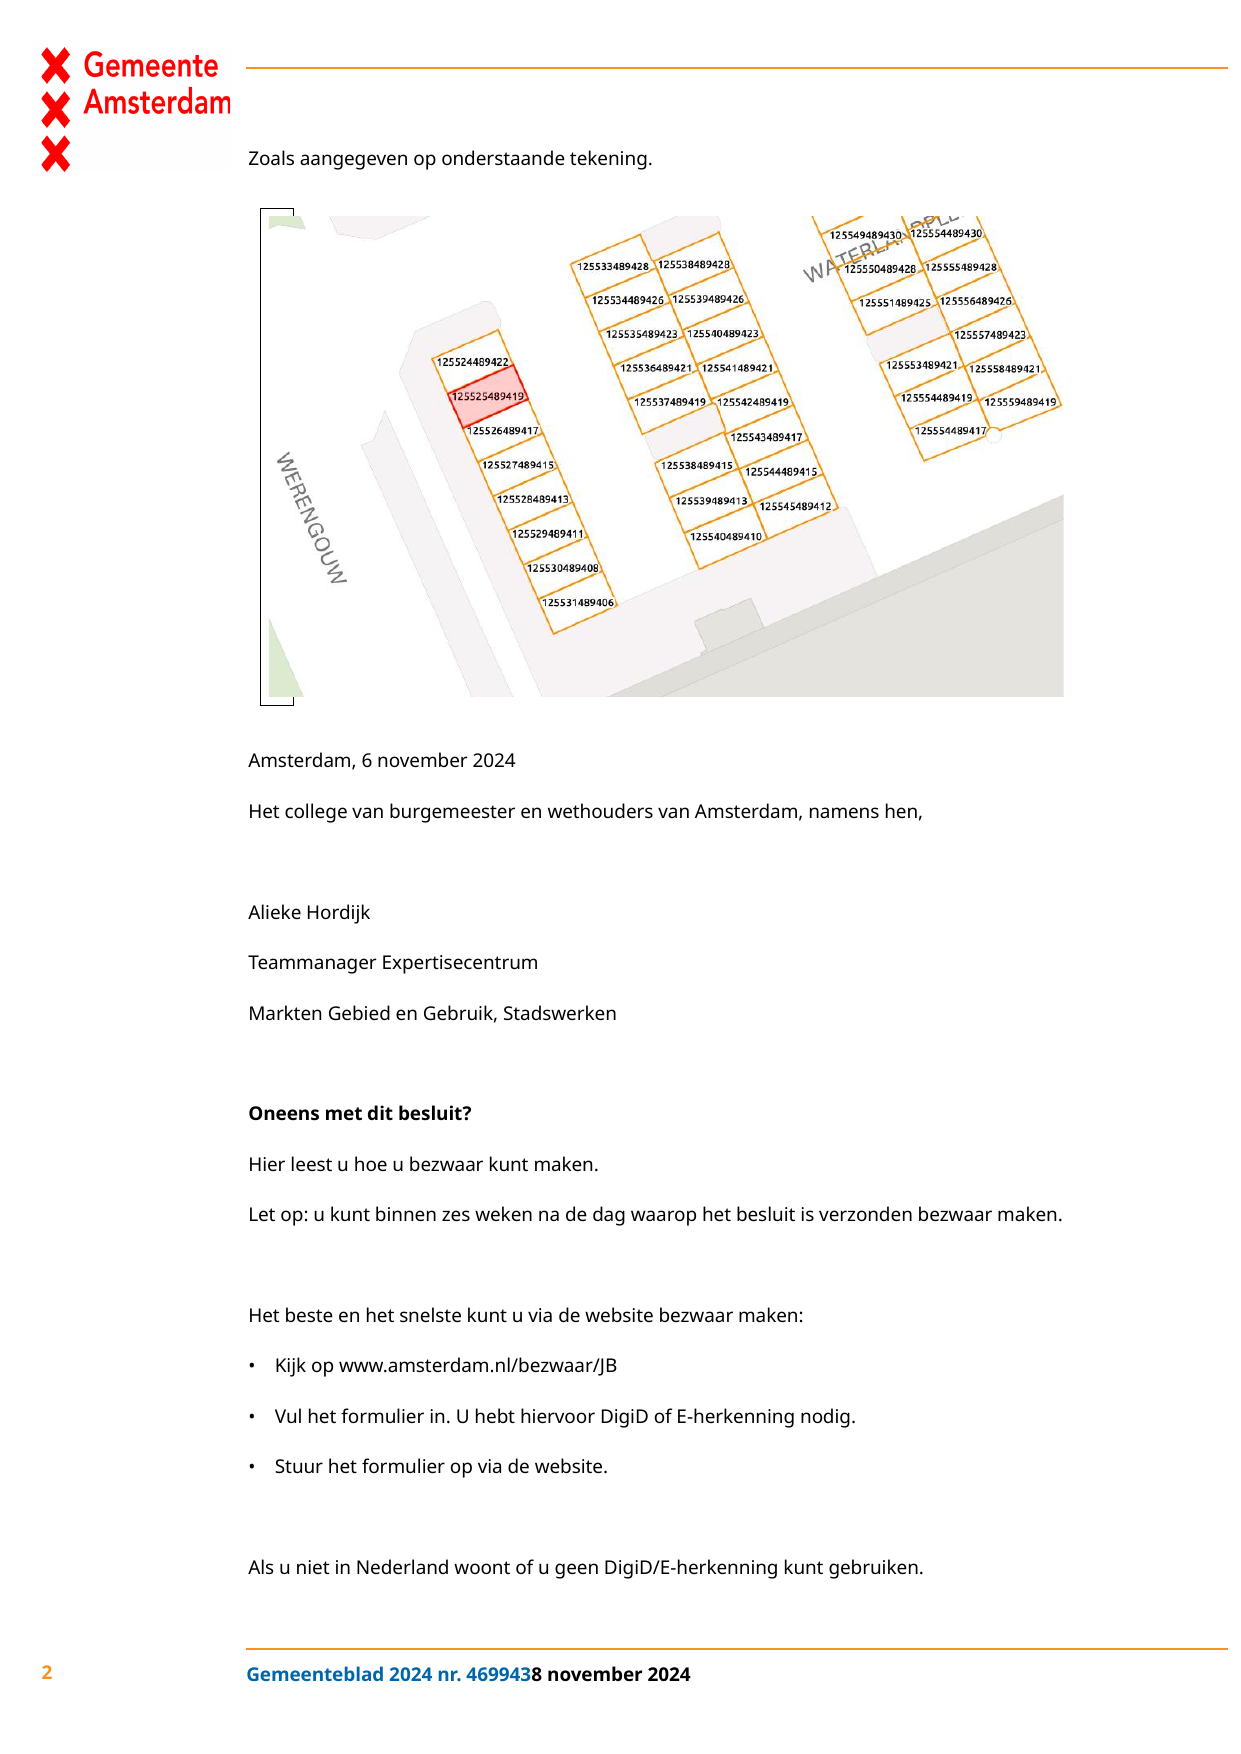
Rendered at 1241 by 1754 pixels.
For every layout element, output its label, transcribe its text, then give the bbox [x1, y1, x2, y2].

text Het college van burgemeester en wethouders van Amsterdam, namens hen, [248, 798, 1152, 824]
text • Stuur het formulier op via de website. [248, 1453, 1152, 1479]
picture [268, 216, 1064, 697]
text Alieke Hordijk [248, 899, 1152, 925]
text • Kijk op www.amsterdam.nl/bezwaar/JB [248, 1353, 1152, 1378]
text Let op: u kunt binnen zes weken na de dag waarop het besluit is verzonden bezwaar maken. [248, 1201, 1152, 1227]
text • Vul het formulier in. U hebt hiervoor DigiD of E-herkenning nodig. [248, 1403, 1152, 1429]
text Amsterdam, 6 november 2024 [248, 748, 1152, 773]
text Teammanager Expertisecentrum [248, 949, 1152, 975]
picture [41, 47, 231, 172]
text Het beste en het snelste kunt u via de website bezwaar maken: [248, 1302, 1152, 1328]
text Hier leest u hoe u bezwaar kunt maken. [248, 1151, 1152, 1177]
text Zoals aangegeven op onderstaande tekening. [248, 145, 1152, 171]
text Oneens met dit besluit? [248, 1101, 1152, 1126]
text Markten Gebied en Gebruik, Stadswerken [248, 1000, 1152, 1026]
text Als u niet in Nederland woont of u geen DigiD/E-herkenning kunt gebruiken. [248, 1554, 1152, 1580]
